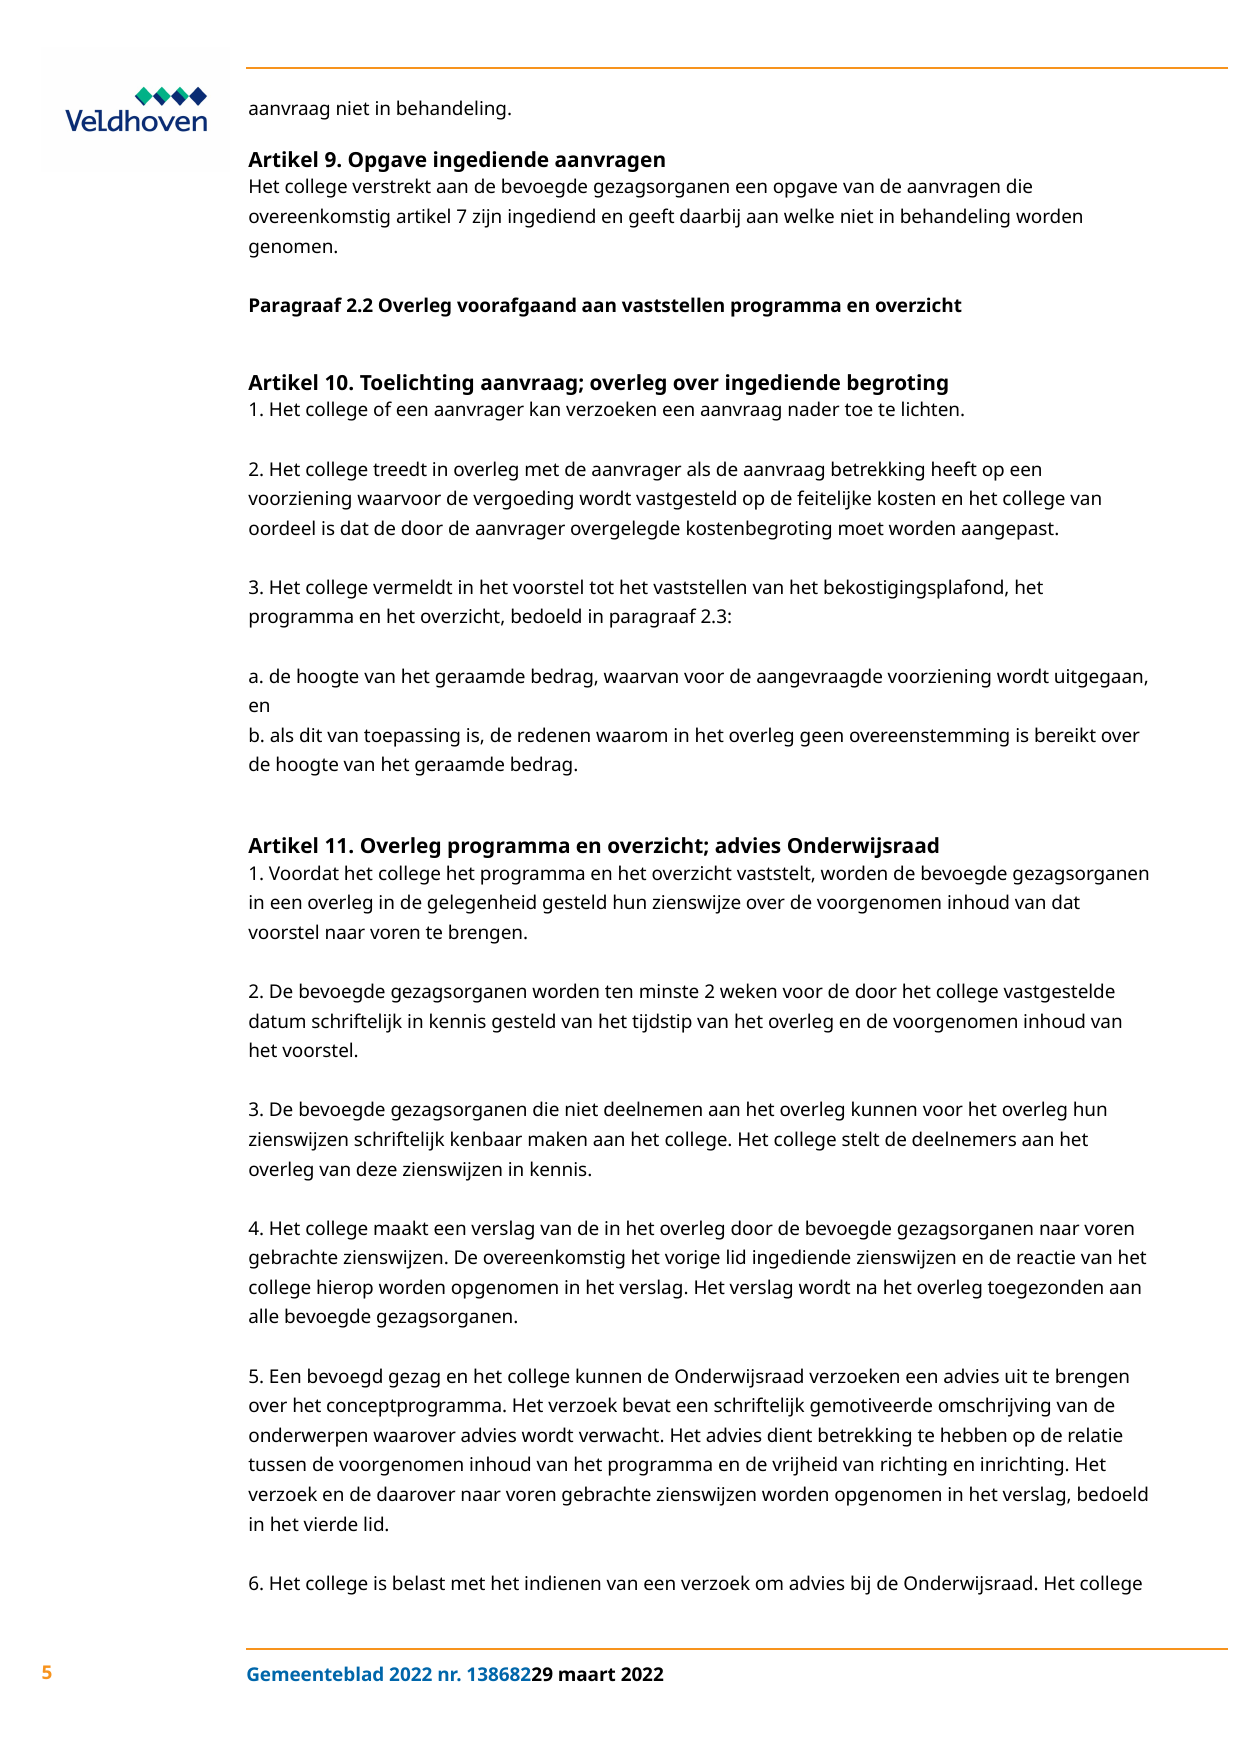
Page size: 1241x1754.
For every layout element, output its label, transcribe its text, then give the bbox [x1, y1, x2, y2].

text a. de hoogte van het geraamde bedrag, waarvan voor de aangevraagde voorziening wordt uitgegaan, en [248, 663, 1152, 718]
text Artikel 9. Opgave ingediende aanvragen [248, 145, 1152, 174]
text Artikel 10. Toelichting aanvraag; overleg over ingediende begroting [248, 368, 1152, 397]
text 6. Het college is belast met het indienen van een verzoek om advies bij de Onderwijsraad. Het college [248, 1570, 1152, 1596]
text 2. De bevoegde gezagsorganen worden ten minste 2 weken voor de door het college vastgestelde datum schriftelijk in kennis gesteld van het tijdstip van het overleg en de voorgenomen inhoud van het voorstel. [248, 978, 1152, 1063]
text 4. Het college maakt een verslag van de in het overleg door de bevoegde gezagsorganen naar voren gebrachte zienswijzen. De overeenkomstig het vorige lid ingediende zienswijzen en de reactie van het college hierop worden opgenomen in het verslag. Het verslag wordt na het overleg toegezonden aan alle bevoegde gezagsorganen. [248, 1215, 1152, 1329]
text b. als dit van toepassing is, de redenen waarom in het overleg geen overeenstemming is bereikt over de hoogte van het geraamde bedrag. [248, 722, 1152, 777]
text 1. Voordat het college het programma en het overzicht vaststelt, worden de bevoegde gezagsorganen in een overleg in de gelegenheid gesteld hun zienswijze over de voorgenomen inhoud van dat voorstel naar voren te brengen. [248, 860, 1152, 945]
text Paragraaf 2.2 Overleg voorafgaand aan vaststellen programma en overzicht [248, 292, 1152, 318]
text 2. Het college treedt in overleg met de aanvrager als de aanvraag betrekking heeft op een voorziening waarvoor de vergoeding wordt vastgesteld op de feitelijke kosten en het college van oordeel is dat de door de aanvrager overgelegde kostenbegroting moet worden aangepast. [248, 456, 1152, 541]
text aanvraag niet in behandeling. [248, 95, 1152, 121]
text 1. Het college of een aanvrager kan verzoeken een aanvraag nader toe te lichten. [248, 397, 1152, 422]
text Artikel 11. Overleg programma en overzicht; advies Onderwijsraad [248, 832, 1152, 860]
text 3. Het college vermeldt in het voorstel tot het vaststellen van het bekostigingsplafond, het programma en het overzicht, bedoeld in paragraaf 2.3: [248, 574, 1152, 629]
picture [41, 47, 231, 172]
text 3. De bevoegde gezagsorganen die niet deelnemen aan het overleg kunnen voor het overleg hun zienswijzen schriftelijk kenbaar maken aan het college. Het college stelt de deelnemers aan het overleg van deze zienswijzen in kennis. [248, 1097, 1152, 1182]
text 5. Een bevoegd gezag en het college kunnen de Onderwijsraad verzoeken een advies uit te brengen over het conceptprogramma. Het verzoek bevat een schriftelijk gemotiveerde omschrijving van de onderwerpen waarover advies wordt verwacht. Het advies dient betrekking te hebben op de relatie tussen de voorgenomen inhoud van het programma en de vrijheid van richting en inrichting. Het verzoek en de daarover naar voren gebrachte zienswijzen worden opgenomen in het verslag, bedoeld in het vierde lid. [248, 1363, 1152, 1537]
text Het college verstrekt aan de bevoegde gezagsorganen een opgave van de aanvragen die overeenkomstig artikel 7 zijn ingediend en geeft daarbij aan welke niet in behandeling worden genomen. [248, 174, 1152, 258]
